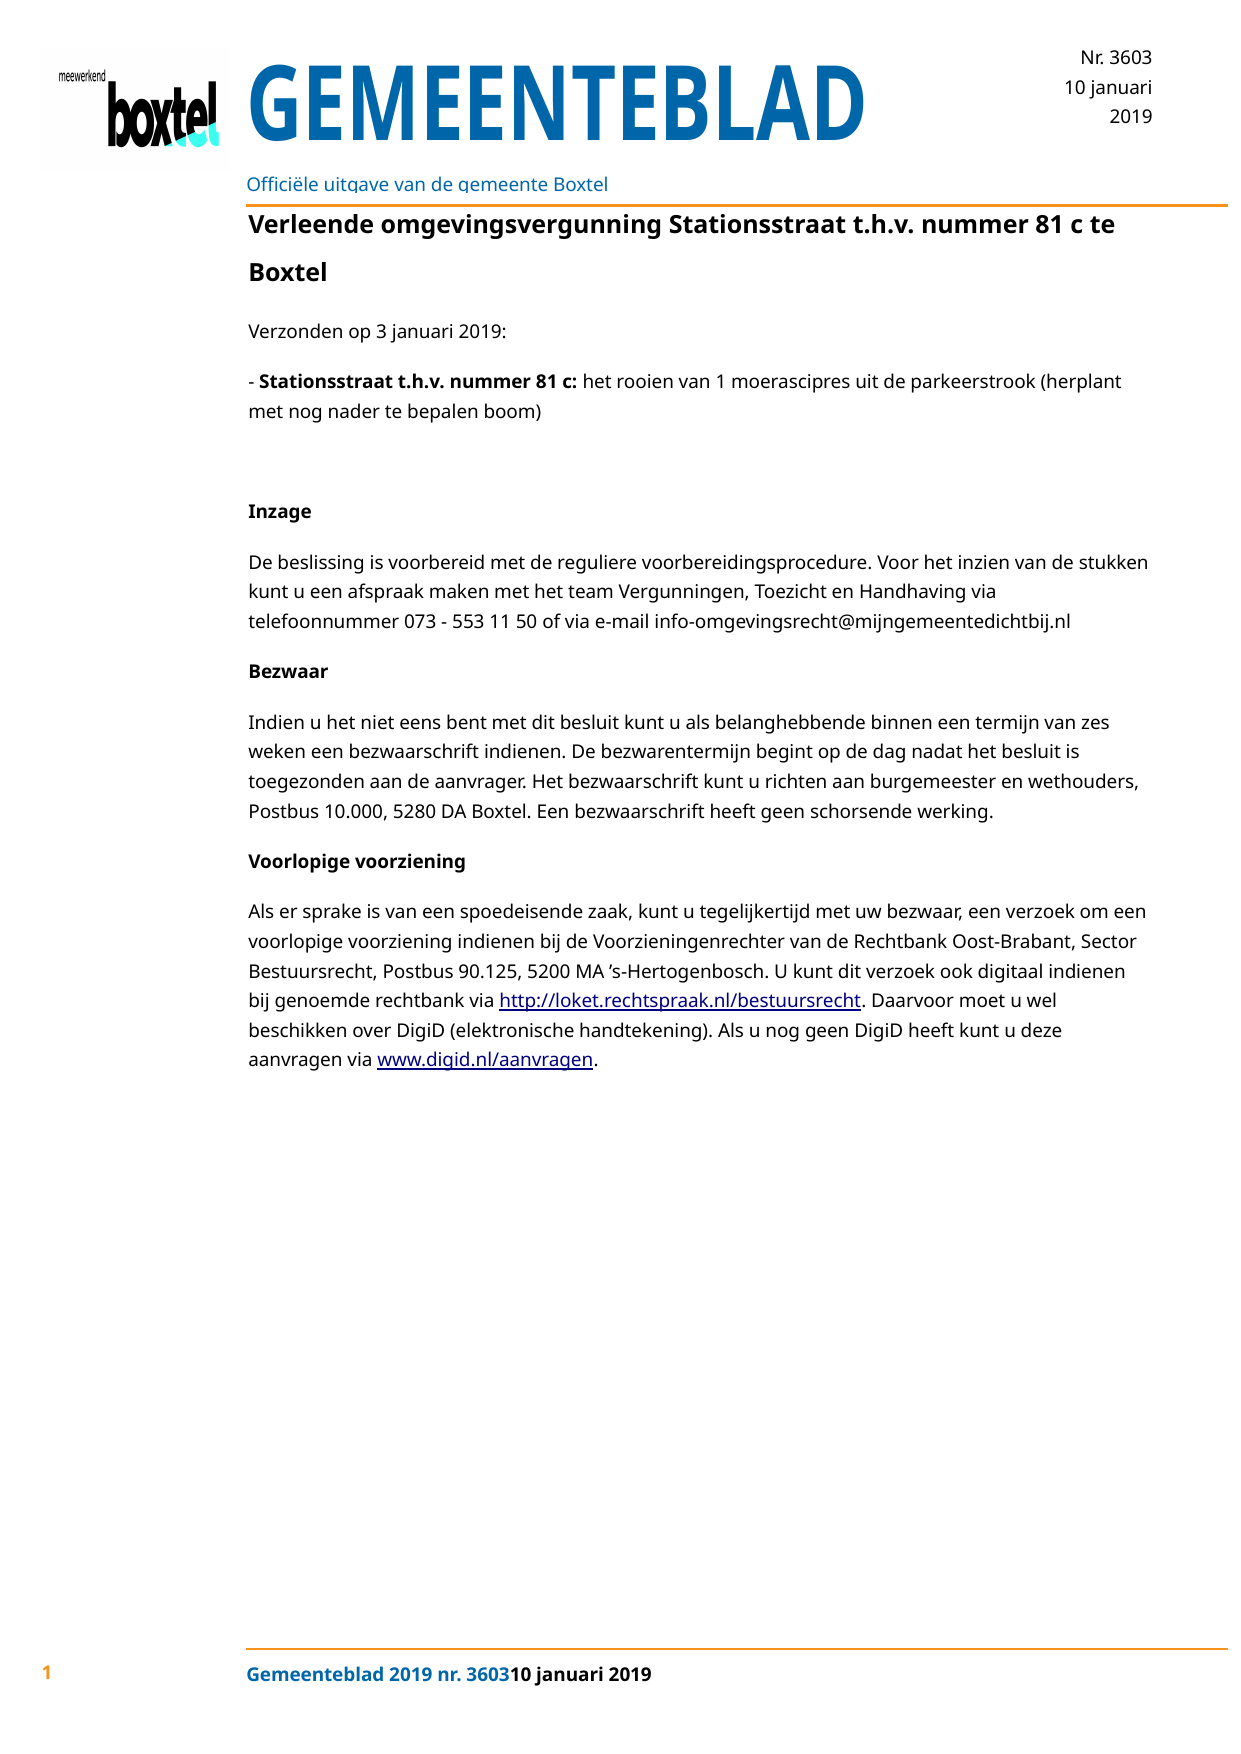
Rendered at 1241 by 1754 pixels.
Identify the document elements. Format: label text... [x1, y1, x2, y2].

text Voorlopige voorziening [248, 848, 1152, 874]
text Inzage [248, 499, 1152, 524]
text De beslissing is voorbereid met de reguliere voorbereidingsprocedure. Voor het inzien van de stukken kunt u een afspraak maken met het team Vergunningen, Toezicht en Handhaving via telefoonnummer 073 - 553 11 50 of via e-mail info-omgevingsrecht@mijngemeentedichtbij.nl [248, 549, 1152, 634]
text Als er sprake is van een spoedeisende zaak, kunt u tegelijkertijd met uw bezwaar, een verzoek om een voorlopige voorziening indienen bij de Voorzieningenrechter van de Rechtbank Oost-Brabant, Sector Bestuursrecht, Postbus 90.125, 5200 MA ’s-Hertogenbosch. U kunt dit verzoek ook digitaal indienen bij genoemde rechtbank via http://loket.rechtspraak.nl/bestuursrecht. Daarvoor moet u wel beschikken over DigiD (elektronische handtekening). Als u nog geen DigiD heeft kunt u deze aanvragen via www.digid.nl/aanvragen. [248, 899, 1152, 1072]
text Bezwaar [248, 659, 1152, 684]
text Verleende omgevingsvergunning Stationsstraat t.h.v. nummer 81 c te Boxtel [248, 207, 1152, 288]
text Verzonden op 3 januari 2019: [248, 318, 1152, 344]
text Indien u het niet eens bent met dit besluit kunt u als belanghebbende binnen een termijn van zes weken een bezwaarschrift indienen. De bezwarentermijn begint op de dag nadat het besluit is toegezonden aan de aanvrager. Het bezwaarschrift kunt u richten aan burgemeester en wethouders, Postbus 10.000, 5280 DA Boxtel. Een bezwaarschrift heeft geen schorsende werking. [248, 709, 1152, 824]
text - Stationsstraat t.h.v. nummer 81 c: het rooien van 1 moerascipres uit de parkeerstrook (herplant met nog nader te bepalen boom) [248, 368, 1152, 424]
picture [41, 47, 231, 172]
